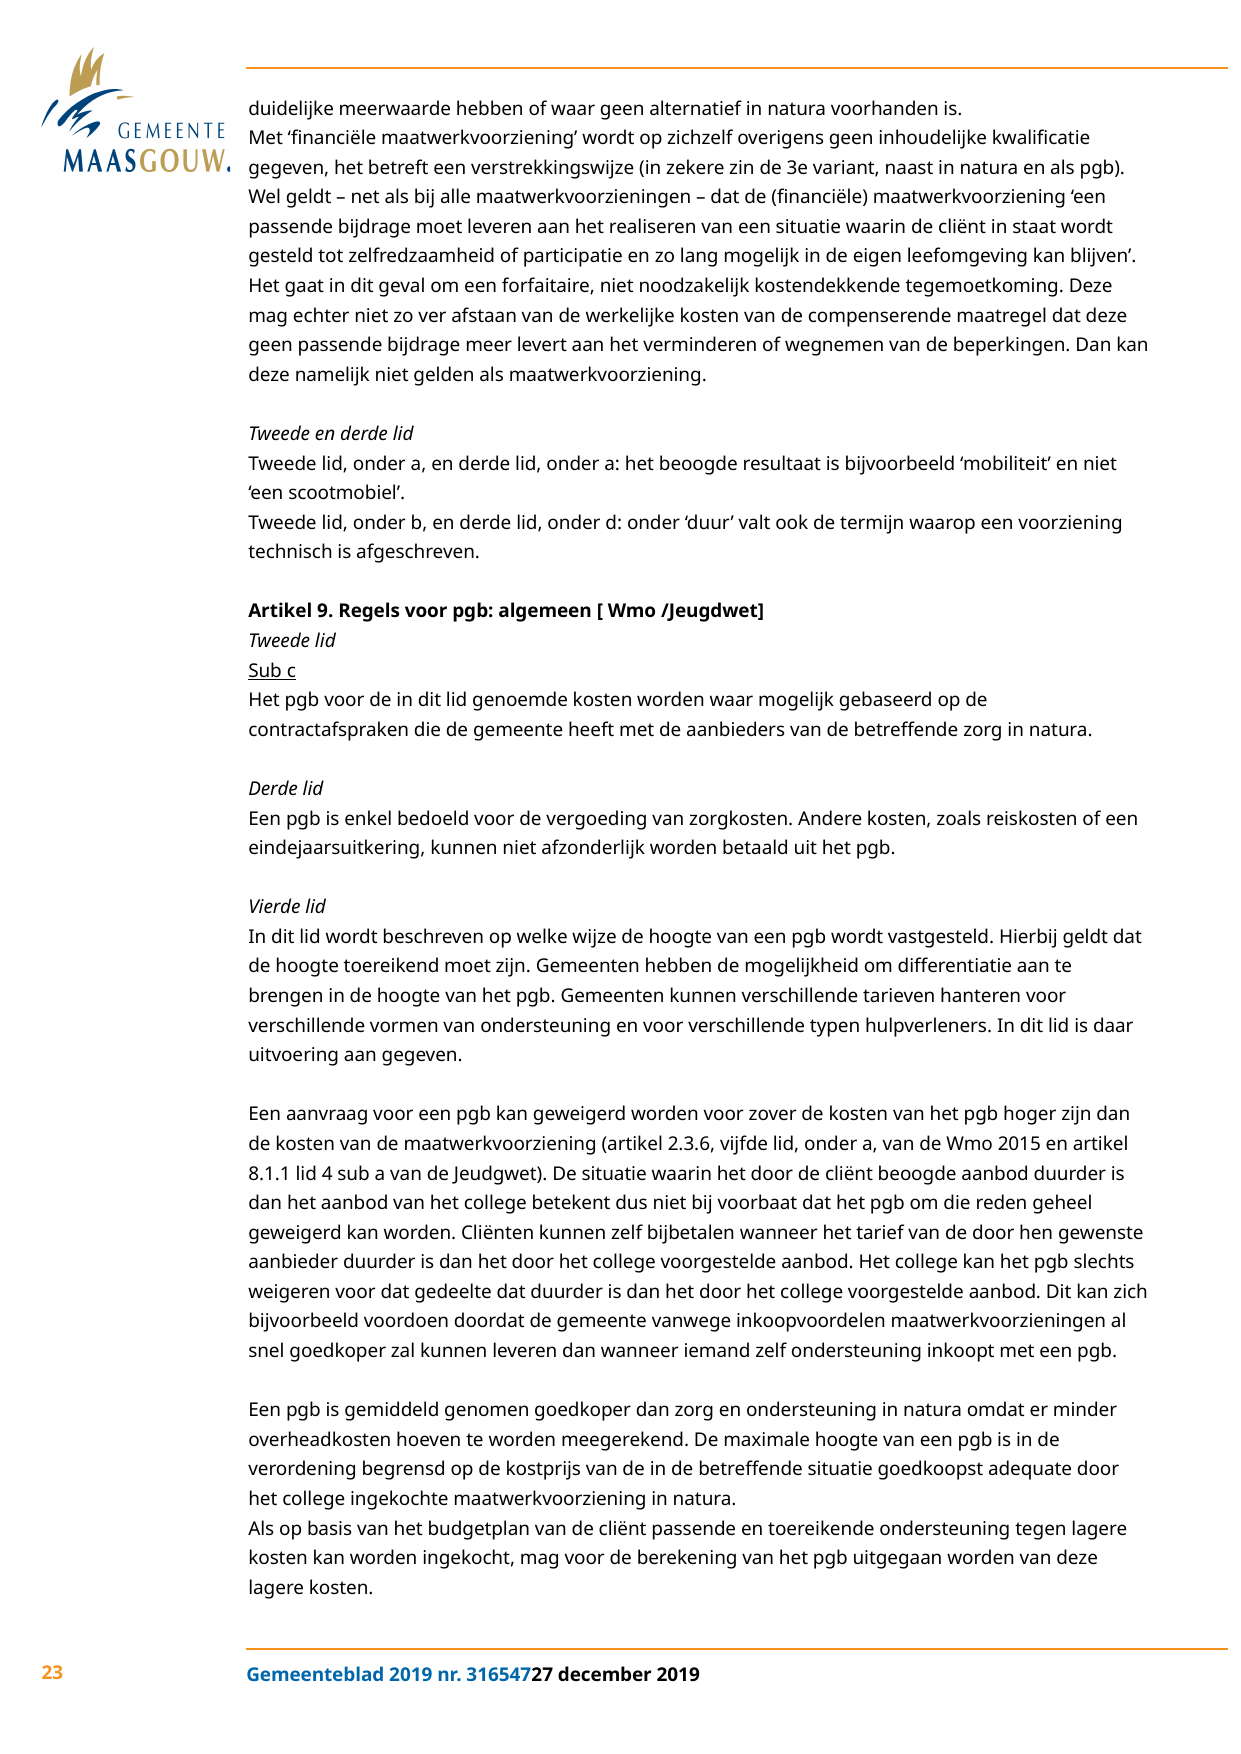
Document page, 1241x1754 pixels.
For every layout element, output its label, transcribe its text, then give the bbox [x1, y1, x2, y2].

text In dit lid wordt beschreven op welke wijze de hoogte van een pgb wordt vastgesteld. Hierbij geldt dat de hoogte toereikend moet zijn. Gemeenten hebben de mogelijkheid om differentiatie aan te brengen in de hoogte van het pgb. Gemeenten kunnen verschillende tarieven hanteren voor verschillende vormen van ondersteuning en voor verschillende typen hulpverleners. In dit lid is daar uitvoering aan gegeven. [248, 923, 1152, 1067]
text Een pgb is enkel bedoeld voor de vergoeding van zorgkosten. Andere kosten, zoals reiskosten of een eindejaarsuitkering, kunnen niet afzonderlijk worden betaald uit het pgb. [248, 805, 1152, 860]
text Als op basis van het budgetplan van de cliënt passende en toereikende ondersteuning tegen lagere kosten kan worden ingekocht, mag voor de berekening van het pgb uitgegaan worden van deze lagere kosten. [248, 1515, 1152, 1600]
text Tweede lid, onder b, en derde lid, onder d: onder ‘duur’ valt ook de termijn waarop een voorziening technisch is afgeschreven. [248, 509, 1152, 564]
text Tweede en derde lid [248, 420, 1152, 446]
text Tweede lid, onder a, en derde lid, onder a: het beoogde resultaat is bijvoorbeeld ‘mobiliteit’ en niet ‘een scootmobiel’. [248, 450, 1152, 505]
picture [41, 47, 231, 172]
text Het pgb voor de in dit lid genoemde kosten worden waar mogelijk gebaseerd op de contractafspraken die de gemeente heeft met de aanbieders van de betreffende zorg in natura. [248, 686, 1152, 742]
text Derde lid [248, 775, 1152, 801]
text Tweede lid [248, 627, 1152, 653]
text Een pgb is gemiddeld genomen goedkoper dan zorg en ondersteuning in natura omdat er minder overheadkosten hoeven te worden meegerekend. De maximale hoogte van een pgb is in de verordening begrensd op de kostprijs van de in de betreffende situatie goedkoopst adequate door het college ingekochte maatwerkvoorziening in natura. [248, 1396, 1152, 1511]
text Sub c [248, 657, 1152, 683]
text duidelijke meerwaarde hebben of waar geen alternatief in natura voorhanden is. [248, 95, 1152, 121]
text Vierde lid [248, 893, 1152, 919]
text Met ‘financiële maatwerkvoorziening’ wordt op zichzelf overigens geen inhoudelijke kwalificatie gegeven, het betreft een verstrekkingswijze (in zekere zin de 3e variant, naast in natura en als pgb). Wel geldt – net als bij alle maatwerkvoorzieningen – dat de (financiële) maatwerkvoorziening ‘een passende bijdrage moet leveren aan het realiseren van een situatie waarin de cliënt in staat wordt gesteld tot zelfredzaamheid of participatie en zo lang mogelijk in de eigen leefomgeving kan blijven’. Het gaat in dit geval om een forfaitaire, niet noodzakelijk kostendekkende tegemoetkoming. Deze mag echter niet zo ver afstaan van de werkelijke kosten van de compenserende maatregel dat deze geen passende bijdrage meer levert aan het verminderen of wegnemen van de beperkingen. Dan kan deze namelijk niet gelden als maatwerkvoorziening. [248, 124, 1152, 387]
text Artikel 9. Regels voor pgb: algemeen [ Wmo /Jeugdwet] [248, 598, 1152, 623]
text Een aanvraag voor een pgb kan geweigerd worden voor zover de kosten van het pgb hoger zijn dan de kosten van de maatwerkvoorziening (artikel 2.3.6, vijfde lid, onder a, van de Wmo 2015 en artikel 8.1.1 lid 4 sub a van de Jeudgwet). De situatie waarin het door de cliënt beoogde aanbod duurder is dan het aanbod van het college betekent dus niet bij voorbaat dat het pgb om die reden geheel geweigerd kan worden. Cliënten kunnen zelf bijbetalen wanneer het tarief van de door hen gewenste aanbieder duurder is dan het door het college voorgestelde aanbod. Het college kan het pgb slechts weigeren voor dat gedeelte dat duurder is dan het door het college voorgestelde aanbod. Dit kan zich bijvoorbeeld voordoen doordat de gemeente vanwege inkoopvoordelen maatwerkvoorzieningen al snel goedkoper zal kunnen leveren dan wanneer iemand zelf ondersteuning inkoopt met een pgb. [248, 1101, 1152, 1363]
